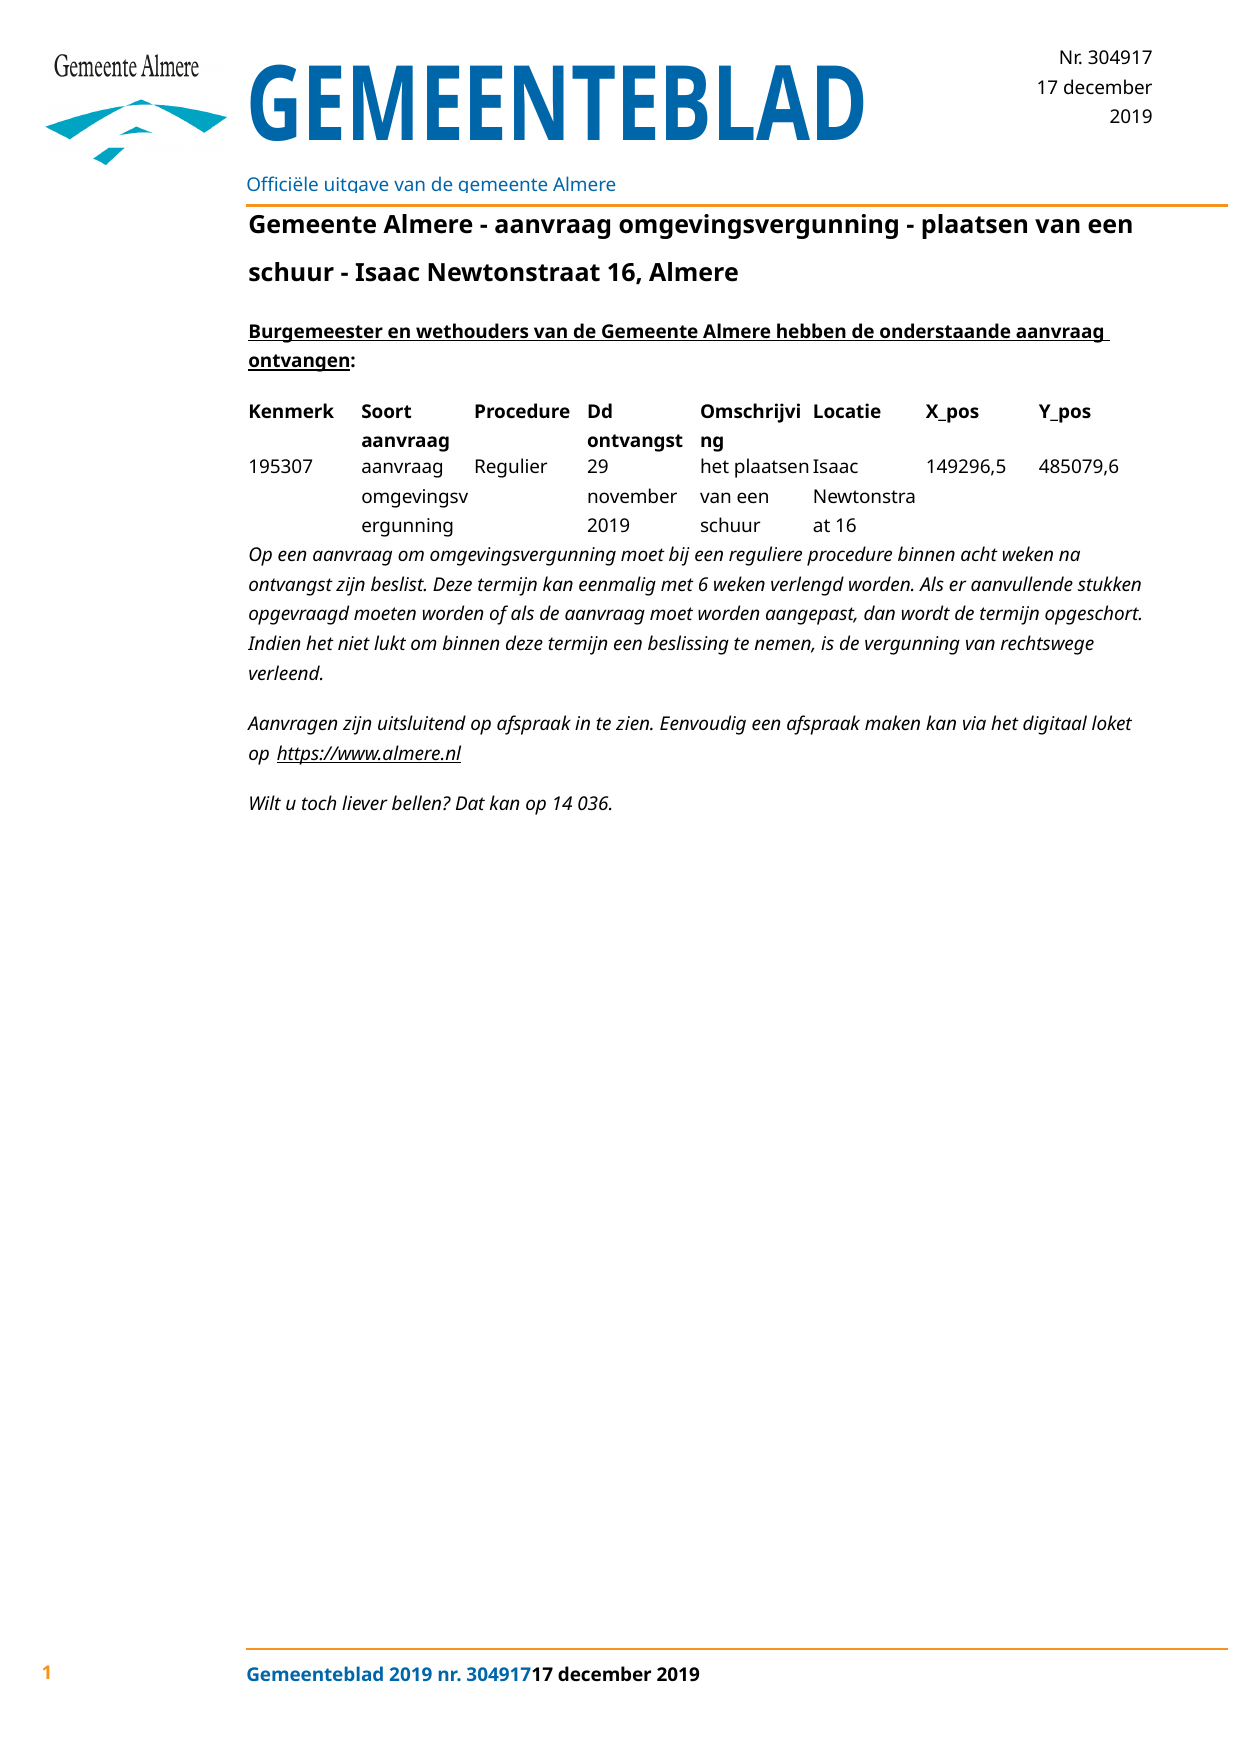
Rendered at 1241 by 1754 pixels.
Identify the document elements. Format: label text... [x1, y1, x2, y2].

table_header Soort aanvraag [361, 398, 474, 453]
table_cell Isaac Newtonstraat 16 [813, 453, 926, 538]
table_header Omschrijving [700, 398, 813, 453]
picture [41, 47, 231, 172]
table_cell het plaatsen van een schuur [700, 453, 813, 538]
table_header Kenmerk [248, 398, 361, 453]
table_cell 29 november 2019 [587, 453, 700, 538]
table_cell aanvraag omgevingsvergunning [361, 453, 474, 538]
table_cell Regulier [474, 453, 587, 538]
text Wilt u toch liever bellen? Dat kan op 14 036. [248, 790, 1152, 816]
table_cell 149296,5 [926, 453, 1038, 538]
table_header Dd ontvangst [587, 398, 700, 453]
text Burgemeester en wethouders van de Gemeente Almere hebben de onderstaande aanvraag ontvangen: [248, 318, 1152, 373]
table_header X_pos [926, 398, 1038, 453]
text Gemeente Almere - aanvraag omgevingsvergunning - plaatsen van een schuur - Isaac Newtonstraat 16, Almere [248, 207, 1152, 288]
table_header Y_pos [1039, 398, 1152, 453]
table_cell 485079,6 [1039, 453, 1152, 538]
table_header Procedure [474, 398, 587, 453]
table_header Locatie [813, 398, 926, 453]
text Aanvragen zijn uitsluitend op afspraak in te zien. Eenvoudig een afspraak maken kan via het digitaal loket op https://www.almere.nl [248, 710, 1152, 766]
text Op een aanvraag om omgevingsvergunning moet bij een reguliere procedure binnen acht weken na ontvangst zijn beslist. Deze termijn kan eenmalig met 6 weken verlengd worden. Als er aanvullende stukken opgevraagd moeten worden of als de aanvraag moet worden aangepast, dan wordt de termijn opgeschort. Indien het niet lukt om binnen deze termijn een beslissing te nemen, is de vergunning van rechtswege verleend. [248, 541, 1152, 686]
table_cell 195307 [248, 453, 361, 538]
